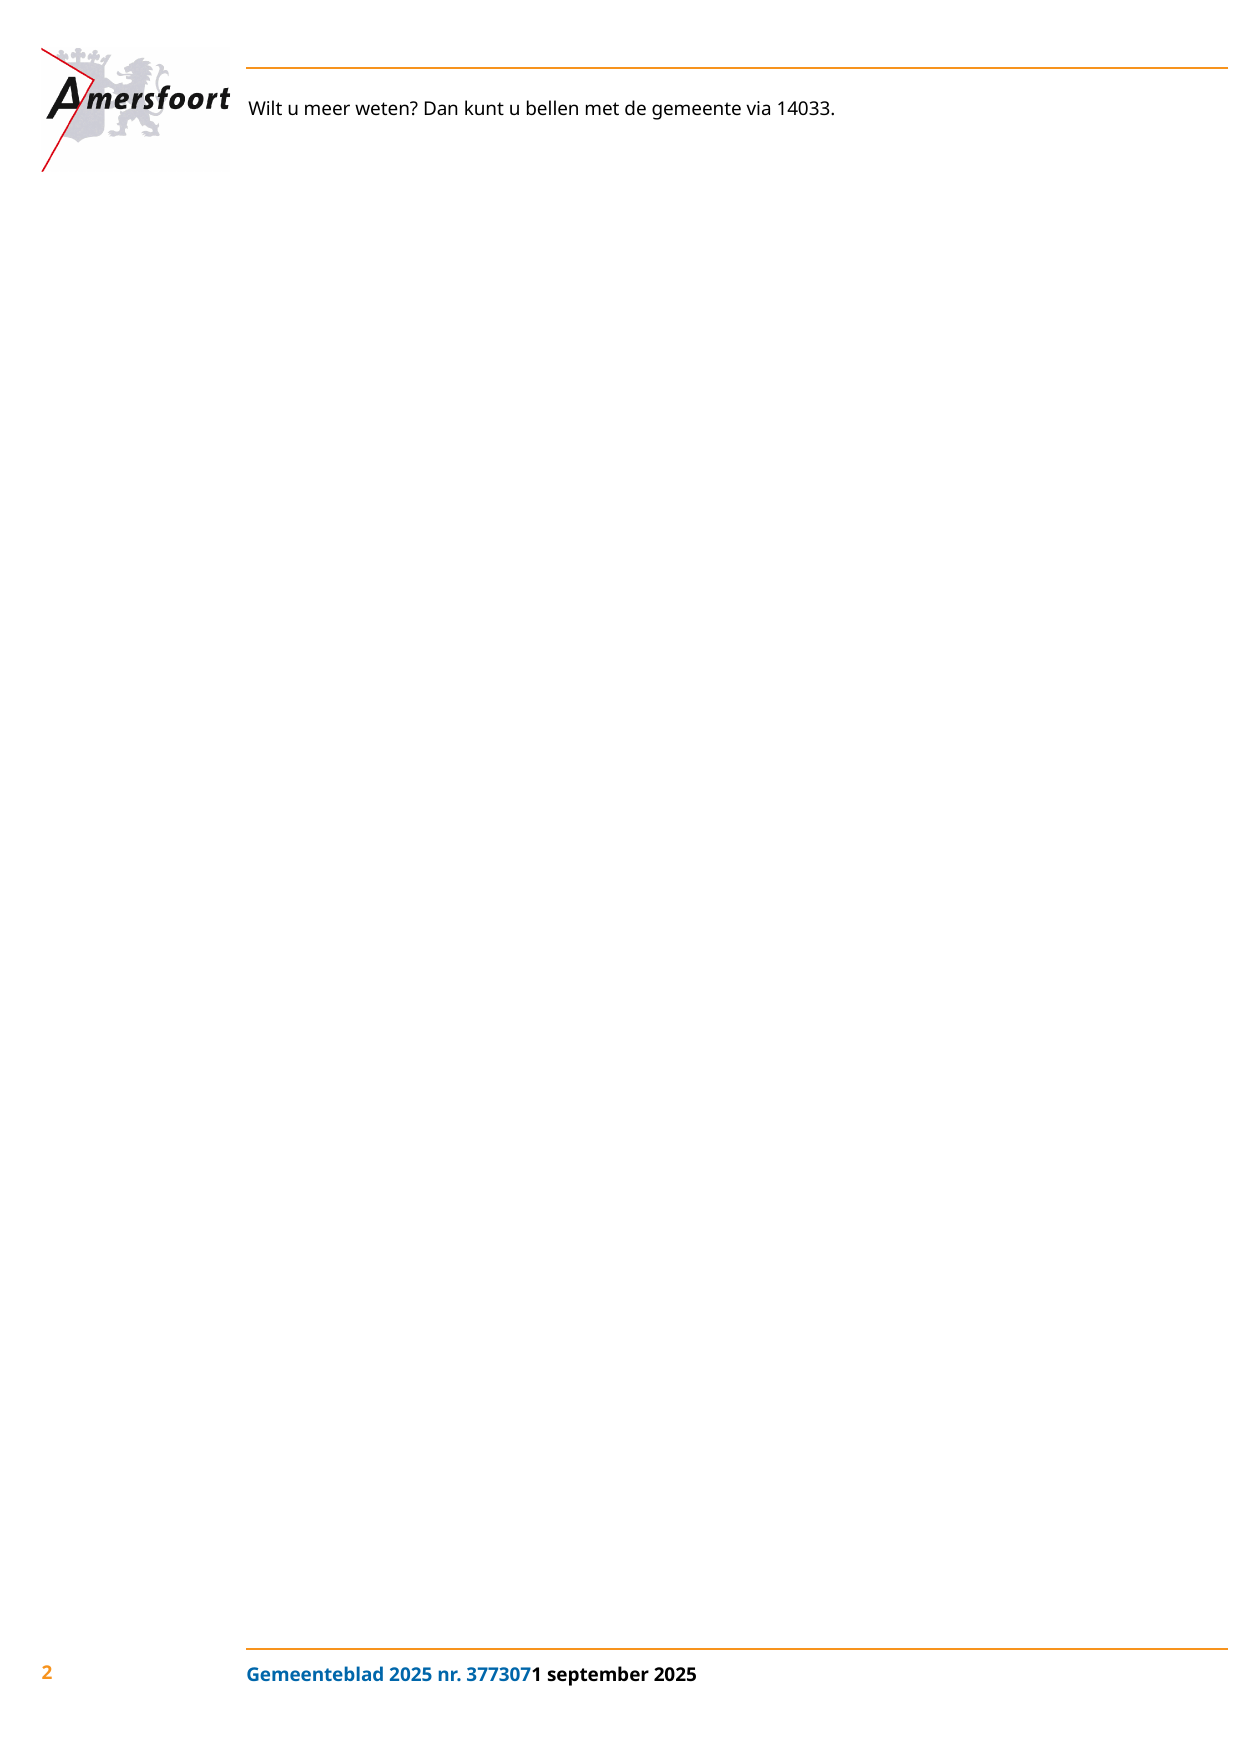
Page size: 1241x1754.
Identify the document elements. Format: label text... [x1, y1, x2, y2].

text Wilt u meer weten? Dan kunt u bellen met de gemeente via 14033. [248, 95, 1152, 121]
picture [41, 47, 231, 172]
